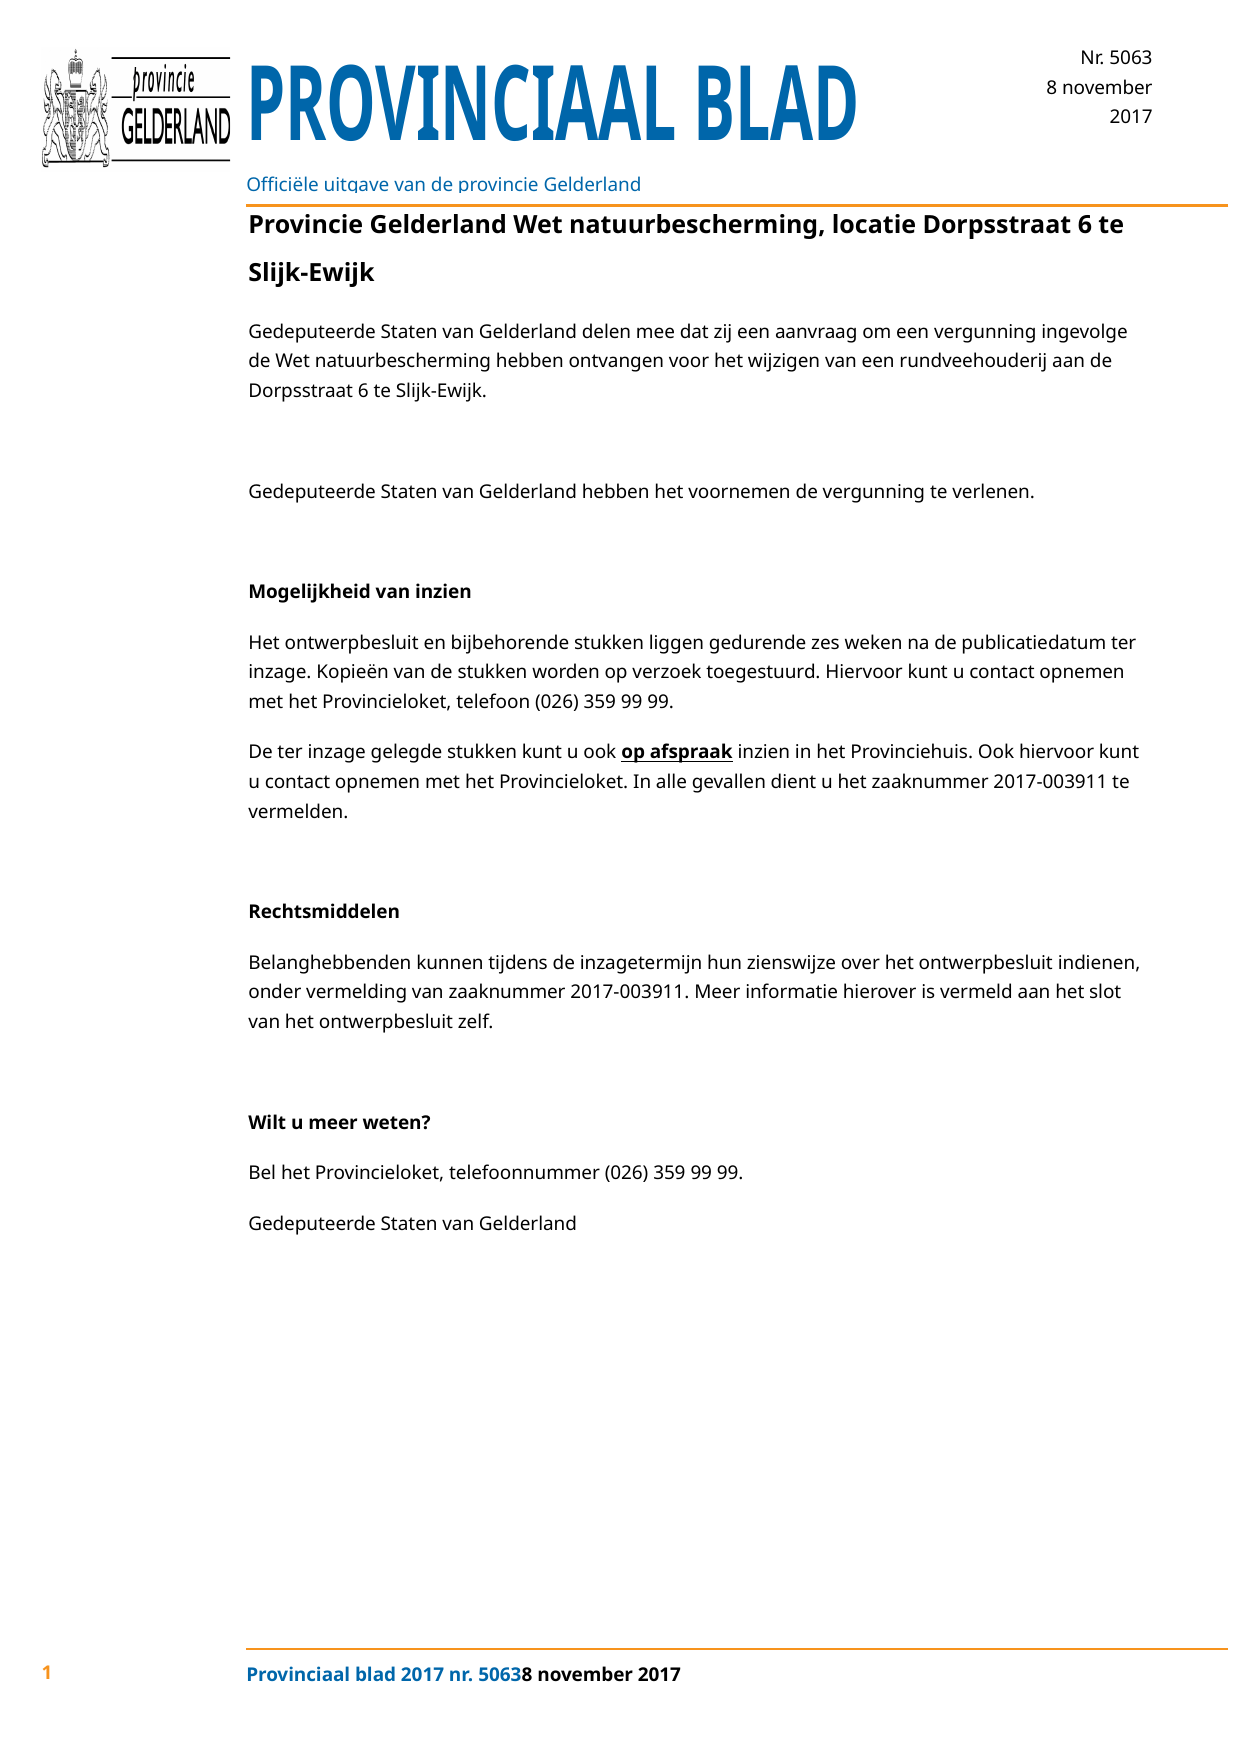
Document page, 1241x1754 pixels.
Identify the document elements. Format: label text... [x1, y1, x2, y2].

text Bel het Provincieloket, telefoonnummer (026) 359 99 99. [248, 1159, 1152, 1185]
text Mogelijkheid van inzien [248, 579, 1152, 604]
text Provincie Gelderland Wet natuurbescherming, locatie Dorpsstraat 6 te Slijk-Ewijk [248, 207, 1152, 288]
text Het ontwerpbesluit en bijbehorende stukken liggen gedurende zes weken na de publicatiedatum ter inzage. Kopieën van de stukken worden op verzoek toegestuurd. Hiervoor kunt u contact opnemen met het Provincieloket, telefoon (026) 359 99 99. [248, 629, 1152, 714]
text Gedeputeerde Staten van Gelderland [248, 1210, 1152, 1236]
text Gedeputeerde Staten van Gelderland delen mee dat zij een aanvraag om een vergunning ingevolge de Wet natuurbescherming hebben ontvangen voor het wijzigen van een rundveehouderij aan de Dorpsstraat 6 te Slijk-Ewijk. [248, 318, 1152, 403]
text Wilt u meer weten? [248, 1109, 1152, 1135]
text Belanghebbenden kunnen tijdens de inzagetermijn hun zienswijze over het ontwerpbesluit indienen, onder vermelding van zaaknummer 2017-003911. Meer informatie hierover is vermeld aan het slot van het ontwerpbesluit zelf. [248, 949, 1152, 1034]
text Gedeputeerde Staten van Gelderland hebben het voornemen de vergunning te verlenen. [248, 478, 1152, 504]
text Rechtsmiddelen [248, 899, 1152, 924]
text De ter inzage gelegde stukken kunt u ook op afspraak inzien in het Provinciehuis. Ook hiervoor kunt u contact opnemen met het Provincieloket. In alle gevallen dient u het zaaknummer 2017-003911 te vermelden. [248, 739, 1152, 824]
picture [41, 47, 231, 172]
